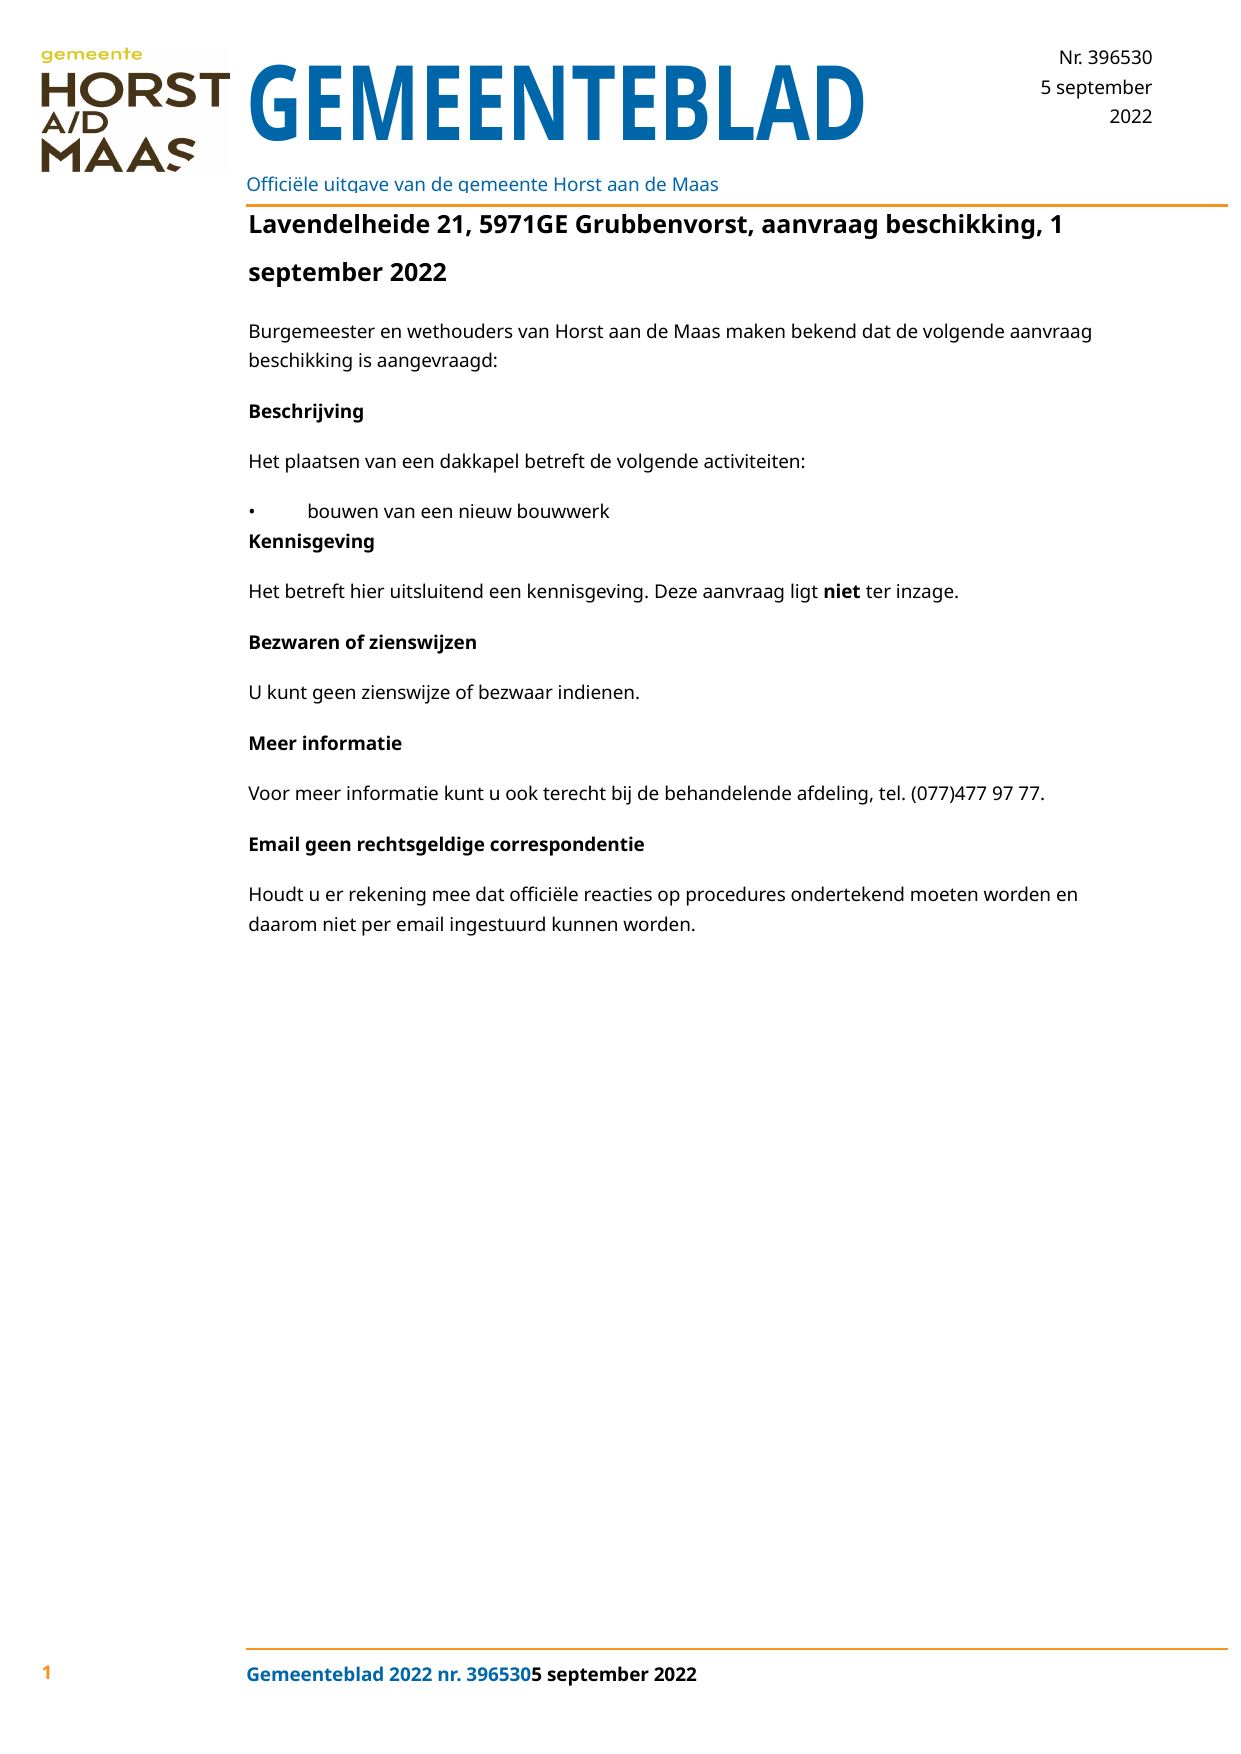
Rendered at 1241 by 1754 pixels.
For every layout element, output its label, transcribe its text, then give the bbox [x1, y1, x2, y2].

text Email geen rechtsgeldige correspondentie [248, 831, 1152, 857]
text U kunt geen zienswijze of bezwaar indienen. [248, 679, 1152, 705]
text Het plaatsen van een dakkapel betreft de volgende activiteiten: [248, 448, 1152, 474]
text Bezwaren of zienswijzen [248, 629, 1152, 655]
picture [41, 47, 231, 172]
text Het betreft hier uitsluitend een kennisgeving. Deze aanvraag ligt niet ter inzage. [248, 579, 1152, 604]
text Kennisgeving [248, 528, 1152, 554]
text Burgemeester en wethouders van Horst aan de Maas maken bekend dat de volgende aanvraag beschikking is aangevraagd: [248, 318, 1152, 373]
text Meer informatie [248, 730, 1152, 756]
text Beschrijving [248, 398, 1152, 424]
text Houdt u er rekening mee dat officiële reacties op procedures ondertekend moeten worden en daarom niet per email ingestuurd kunnen worden. [248, 881, 1152, 937]
list bouwen van een nieuw bouwwerk [248, 499, 1152, 524]
text Lavendelheide 21, 5971GE Grubbenvorst, aanvraag beschikking, 1 september 2022 [248, 207, 1152, 288]
text Voor meer informatie kunt u ook terecht bij de behandelende afdeling, tel. (077)477 97 77. [248, 780, 1152, 806]
